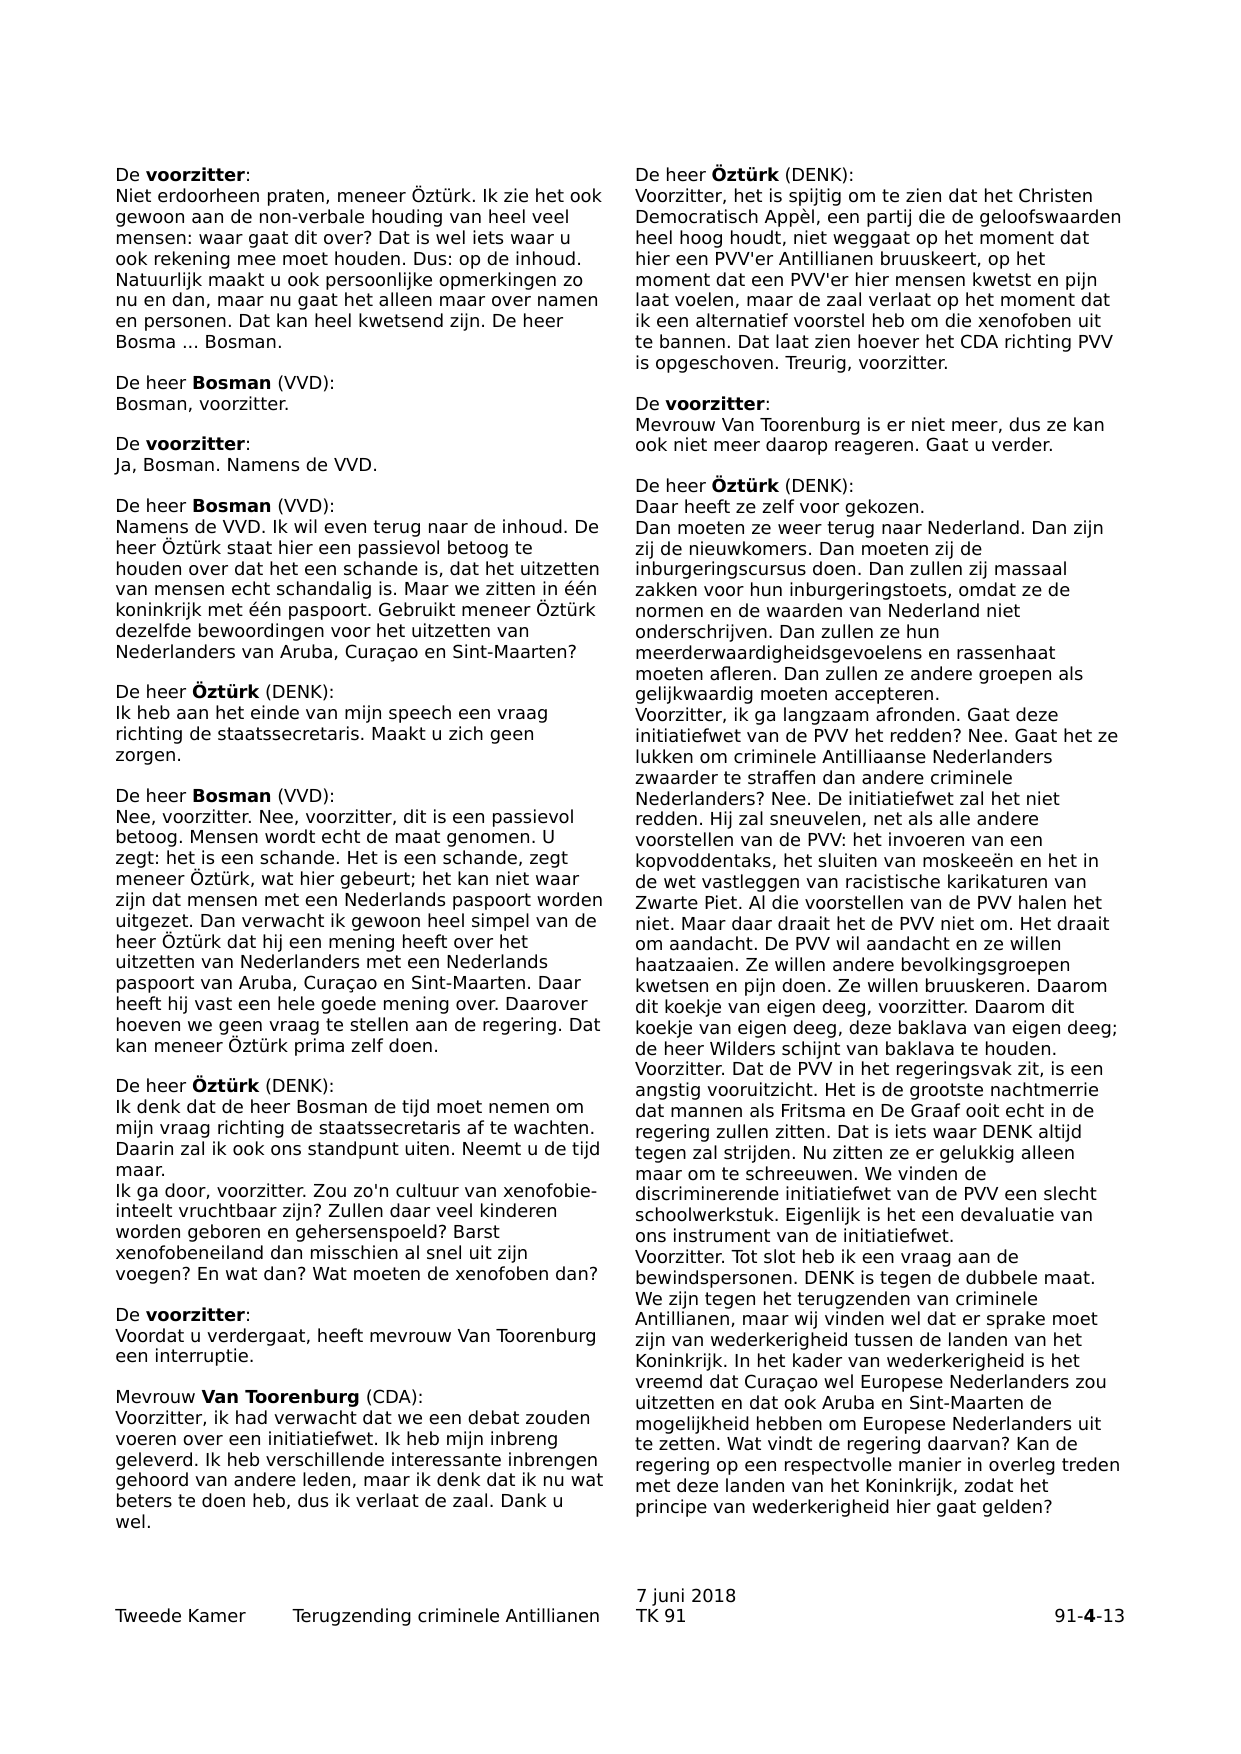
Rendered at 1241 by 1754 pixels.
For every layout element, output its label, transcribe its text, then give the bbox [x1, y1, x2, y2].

text De voorzitter: [115, 434, 605, 455]
text Voorzitter, het is spijtig om te zien dat het Christen Democratisch Appèl, een partij die de geloofswaarden heel hoog houdt, niet weggaat op het moment dat hier een PVV'er Antillianen bruuskeert, op het moment dat een PVV'er hier mensen kwetst en pijn laat voelen, maar de zaal verlaat op het moment dat ik een alternatief voorstel heb om die xenofoben uit te bannen. Dat laat zien hoever het CDA richting PVV is opgeschoven. Treurig, voorzitter. [635, 186, 1125, 373]
text Voorzitter, ik ga langzaam afronden. Gaat deze initiatiefwet van de PVV het redden? Nee. Gaat het ze lukken om criminele Antilliaanse Nederlanders zwaarder te straffen dan andere criminele Nederlanders? Nee. De initiatiefwet zal het niet redden. Hij zal sneuvelen, net als alle andere voorstellen van de PVV: het invoeren van een kopvoddentaks, het sluiten van moskeeën en het in de wet vastleggen van racistische karikaturen van Zwarte Piet. Al die voorstellen van de PVV halen het niet. Maar daar draait het de PVV niet om. Het draait om aandacht. De PVV wil aandacht en ze willen haatzaaien. Ze willen andere bevolkingsgroepen kwetsen en pijn doen. Ze willen bruuskeren. Daarom dit koekje van eigen deeg, voorzitter. Daarom dit koekje van eigen deeg, deze baklava van eigen deeg; de heer Wilders schijnt van baklava te houden. [635, 705, 1125, 1059]
text De heer Öztürk (DENK): [635, 165, 1125, 186]
text Voorzitter, ik had verwacht dat we een debat zouden voeren over een initiatiefwet. Ik heb mijn inbreng geleverd. Ik heb verschillende interessante inbrengen gehoord van andere leden, maar ik denk dat ik nu wat beters te doen heb, dus ik verlaat de zaal. Dank u wel. [115, 1408, 605, 1533]
text Nee, voorzitter. Nee, voorzitter, dit is een passievol betoog. Mensen wordt echt de maat genomen. U zegt: het is een schande. Het is een schande, zegt meneer Öztürk, wat hier gebeurt; het kan niet waar zijn dat mensen met een Nederlands paspoort worden uitgezet. Dan verwacht ik gewoon heel simpel van de heer Öztürk dat hij een mening heeft over het uitzetten van Nederlanders met een Nederlands paspoort van Aruba, Curaçao en Sint-Maarten. Daar heeft hij vast een hele goede mening over. Daarover hoeven we geen vraag te stellen aan de regering. Dat kan meneer Öztürk prima zelf doen. [115, 806, 605, 1056]
text Mevrouw Van Toorenburg is er niet meer, dus ze kan ook niet meer daarop reageren. Gaat u verder. [635, 414, 1125, 456]
text De voorzitter: [115, 165, 605, 186]
text De voorzitter: [115, 1304, 605, 1325]
text Voordat u verdergaat, heeft mevrouw Van Toorenburg een interruptie. [115, 1325, 605, 1367]
text De heer Bosman (VVD): [115, 373, 605, 393]
text De heer Öztürk (DENK): [115, 682, 605, 703]
text Voorzitter. Dat de PVV in het regeringsvak zit, is een angstig vooruitzicht. Het is de grootste nachtmerrie dat mannen als Fritsma en De Graaf ooit echt in de regering zullen zitten. Dat is iets waar DENK altijd tegen zal strijden. Nu zitten ze er gelukkig alleen maar om te schreeuwen. We vinden de discriminerende initiatiefwet van de PVV een slecht schoolwerkstuk. Eigenlijk is het een devaluatie van ons instrument van de initiatiefwet. [635, 1059, 1125, 1247]
text Voorzitter. Tot slot heb ik een vraag aan de bewindspersonen. DENK is tegen de dubbele maat. We zijn tegen het terugzenden van criminele Antillianen, maar wij vinden wel dat er sprake moet zijn van wederkerigheid tussen de landen van het Koninkrijk. In het kader van wederkerigheid is het vreemd dat Curaçao wel Europese Nederlanders zou uitzetten en dat ook Aruba en Sint-Maarten de mogelijkheid hebben om Europese Nederlanders uit te zetten. Wat vindt de regering daarvan? Kan de regering op een respectvolle manier in overleg treden met deze landen van het Koninkrijk, zodat het principe van wederkerigheid hier gaat gelden? [635, 1247, 1125, 1517]
text Ik denk dat de heer Bosman de tijd moet nemen om mijn vraag richting de staatssecretaris af te wachten. Daarin zal ik ook ons standpunt uiten. Neemt u de tijd maar. [115, 1097, 605, 1180]
text De heer Bosman (VVD): [115, 496, 605, 517]
text Dan moeten ze weer terug naar Nederland. Dan zijn zij de nieuwkomers. Dan moeten zij de inburgeringscursus doen. Dan zullen zij massaal zakken voor hun inburgeringstoets, omdat ze de normen en de waarden van Nederland niet onderschrijven. Dan zullen ze hun meerderwaardigheidsgevoelens en rassenhaat moeten afleren. Dan zullen ze andere groepen als gelijkwaardig moeten accepteren. [635, 517, 1125, 705]
text De heer Bosman (VVD): [115, 786, 605, 806]
text Mevrouw Van Toorenburg (CDA): [115, 1387, 605, 1408]
text Namens de VVD. Ik wil even terug naar de inhoud. De heer Öztürk staat hier een passievol betoog te houden over dat het een schande is, dat het uitzetten van mensen echt schandalig is. Maar we zitten in één koninkrijk met één paspoort. Gebruikt meneer Öztürk dezelfde bewoordingen voor het uitzetten van Nederlanders van Aruba, Curaçao en Sint-Maarten? [115, 517, 605, 662]
text Bosman, voorzitter. [115, 393, 605, 414]
text De heer Öztürk (DENK): [115, 1076, 605, 1097]
text De heer Öztürk (DENK): [635, 476, 1125, 497]
text Ja, Bosman. Namens de VVD. [115, 455, 605, 476]
text Ik heb aan het einde van mijn speech een vraag richting de staatssecretaris. Maakt u zich geen zorgen. [115, 703, 605, 766]
text Daar heeft ze zelf voor gekozen. [635, 497, 1125, 517]
text Niet erdoorheen praten, meneer Öztürk. Ik zie het ook gewoon aan de non-verbale houding van heel veel mensen: waar gaat dit over? Dat is wel iets waar u ook rekening mee moet houden. Dus: op de inhoud. Natuurlijk maakt u ook persoonlijke opmerkingen zo nu en dan, maar nu gaat het alleen maar over namen en personen. Dat kan heel kwetsend zijn. De heer Bosma ... Bosman. [115, 186, 605, 353]
text De voorzitter: [635, 393, 1125, 414]
text Ik ga door, voorzitter. Zou zo'n cultuur van xenofobie-inteelt vruchtbaar zijn? Zullen daar veel kinderen worden geboren en gehersenspoeld? Barst xenofobeneiland dan misschien al snel uit zijn voegen? En wat dan? Wat moeten de xenofoben dan? [115, 1180, 605, 1284]
